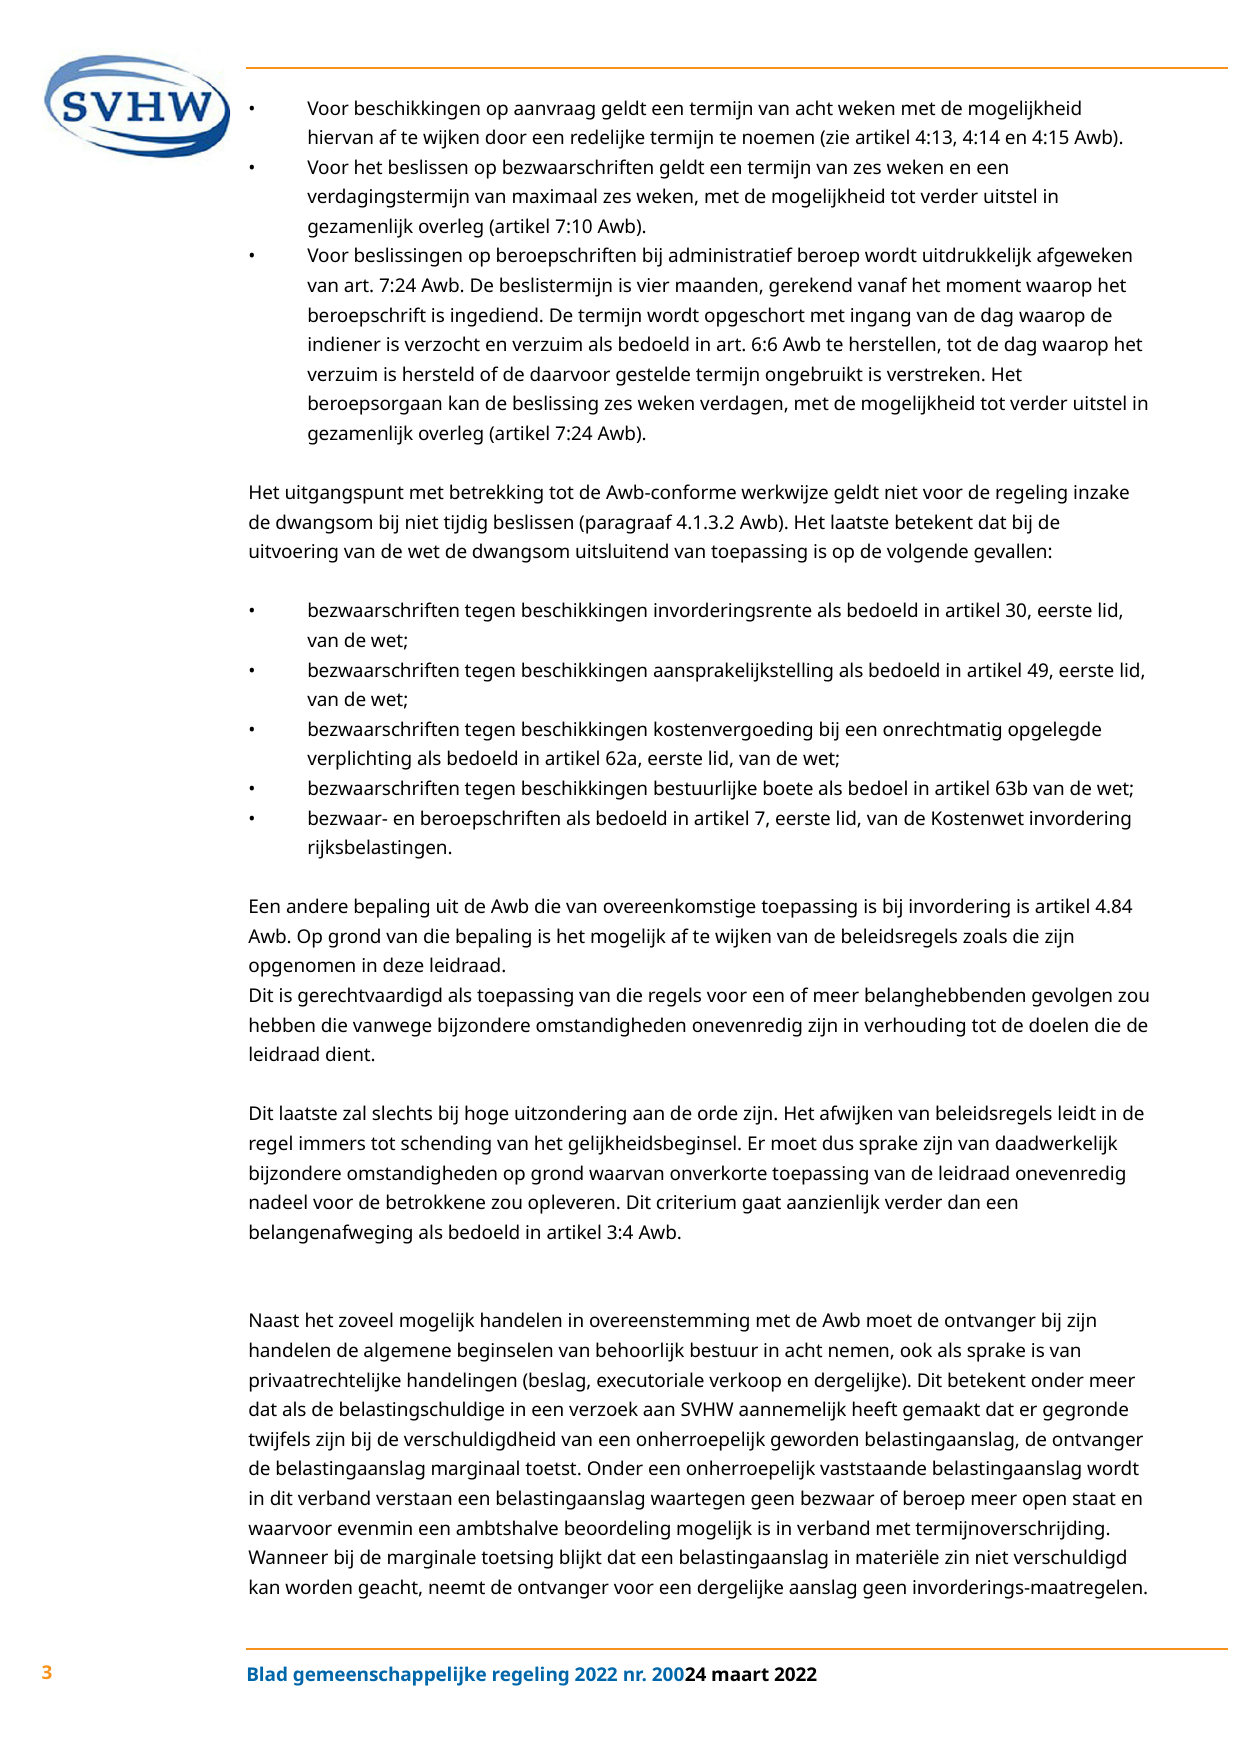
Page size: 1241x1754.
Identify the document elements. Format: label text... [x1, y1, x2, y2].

list bezwaar- en beroepschriften als bedoeld in artikel 7, eerste lid, van de Kostenwet invordering rijksbelastingen. [248, 805, 1152, 860]
text Dit is gerechtvaardigd als toepassing van die regels voor een of meer belanghebbenden gevolgen zou hebben die vanwege bijzondere omstandigheden onevenredig zijn in verhouding tot de doelen die de leidraad dient. [248, 982, 1152, 1067]
text Een andere bepaling uit de Awb die van overeenkomstige toepassing is bij invordering is artikel 4.84 Awb. Op grond van die bepaling is het mogelijk af te wijken van de beleidsregels zoals die zijn opgenomen in deze leidraad. [248, 893, 1152, 978]
list bezwaarschriften tegen beschikkingen invorderingsrente als bedoeld in artikel 30, eerste lid, van de wet; [248, 598, 1152, 653]
list bezwaarschriften tegen beschikkingen bestuurlijke boete als bedoel in artikel 63b van de wet; [248, 775, 1152, 801]
list Voor beschikkingen op aanvraag geldt een termijn van acht weken met de mogelijkheid hiervan af te wijken door een redelijke termijn te noemen (zie artikel 4:13, 4:14 en 4:15 Awb). [248, 95, 1152, 150]
list Voor het beslissen op bezwaarschriften geldt een termijn van zes weken en een verdagingstermijn van maximaal zes weken, met de mogelijkheid tot verder uitstel in gezamenlijk overleg (artikel 7:10 Awb). [248, 154, 1152, 239]
list bezwaarschriften tegen beschikkingen aansprakelijkstelling als bedoeld in artikel 49, eerste lid, van de wet; [248, 657, 1152, 712]
text Naast het zoveel mogelijk handelen in overeenstemming met de Awb moet de ontvanger bij zijn handelen de algemene beginselen van behoorlijk bestuur in acht nemen, ook als sprake is van privaatrechtelijke handelingen (beslag, executoriale verkoop en dergelijke). Dit betekent onder meer dat als de belastingschuldige in een verzoek aan SVHW aannemelijk heeft gemaakt dat er gegronde twijfels zijn bij de verschuldigdheid van een onherroepelijk geworden belastingaanslag, de ontvanger de belastingaanslag marginaal toetst. Onder een onherroepelijk vaststaande belastingaanslag wordt in dit verband verstaan een belastingaanslag waartegen geen bezwaar of beroep meer open staat en waarvoor evenmin een ambtshalve beoordeling mogelijk is in verband met termijnoverschrijding. Wanneer bij de marginale toetsing blijkt dat een belastingaanslag in materiële zin niet verschuldigd kan worden geacht, neemt de ontvanger voor een dergelijke aanslag geen invorderings-maatregelen. [248, 1308, 1152, 1600]
text Dit laatste zal slechts bij hoge uitzondering aan de orde zijn. Het afwijken van beleidsregels leidt in de regel immers tot schending van het gelijkheidsbeginsel. Er moet dus sprake zijn van daadwerkelijk bijzondere omstandigheden op grond waarvan onverkorte toepassing van de leidraad onevenredig nadeel voor de betrokkene zou opleveren. Dit criterium gaat aanzienlijk verder dan een belangenafweging als bedoeld in artikel 3:4 Awb. [248, 1101, 1152, 1245]
picture [41, 47, 231, 172]
list bezwaarschriften tegen beschikkingen kostenvergoeding bij een onrechtmatig opgelegde verplichting als bedoeld in artikel 62a, eerste lid, van de wet; [248, 716, 1152, 771]
list Voor beslissingen op beroepschriften bij administratief beroep wordt uitdrukkelijk afgeweken van art. 7:24 Awb. De beslistermijn is vier maanden, gerekend vanaf het moment waarop het beroepschrift is ingediend. De termijn wordt opgeschort met ingang van de dag waarop de indiener is verzocht en verzuim als bedoeld in art. 6:6 Awb te herstellen, tot de dag waarop het verzuim is hersteld of de daarvoor gestelde termijn ongebruikt is verstreken. Het beroepsorgaan kan de beslissing zes weken verdagen, met de mogelijkheid tot verder uitstel in gezamenlijk overleg (artikel 7:24 Awb). [248, 243, 1152, 446]
text Het uitgangspunt met betrekking tot de Awb-conforme werkwijze geldt niet voor de regeling inzake de dwangsom bij niet tijdig beslissen (paragraaf 4.1.3.2 Awb). Het laatste betekent dat bij de uitvoering van de wet de dwangsom uitsluitend van toepassing is op de volgende gevallen: [248, 479, 1152, 564]
